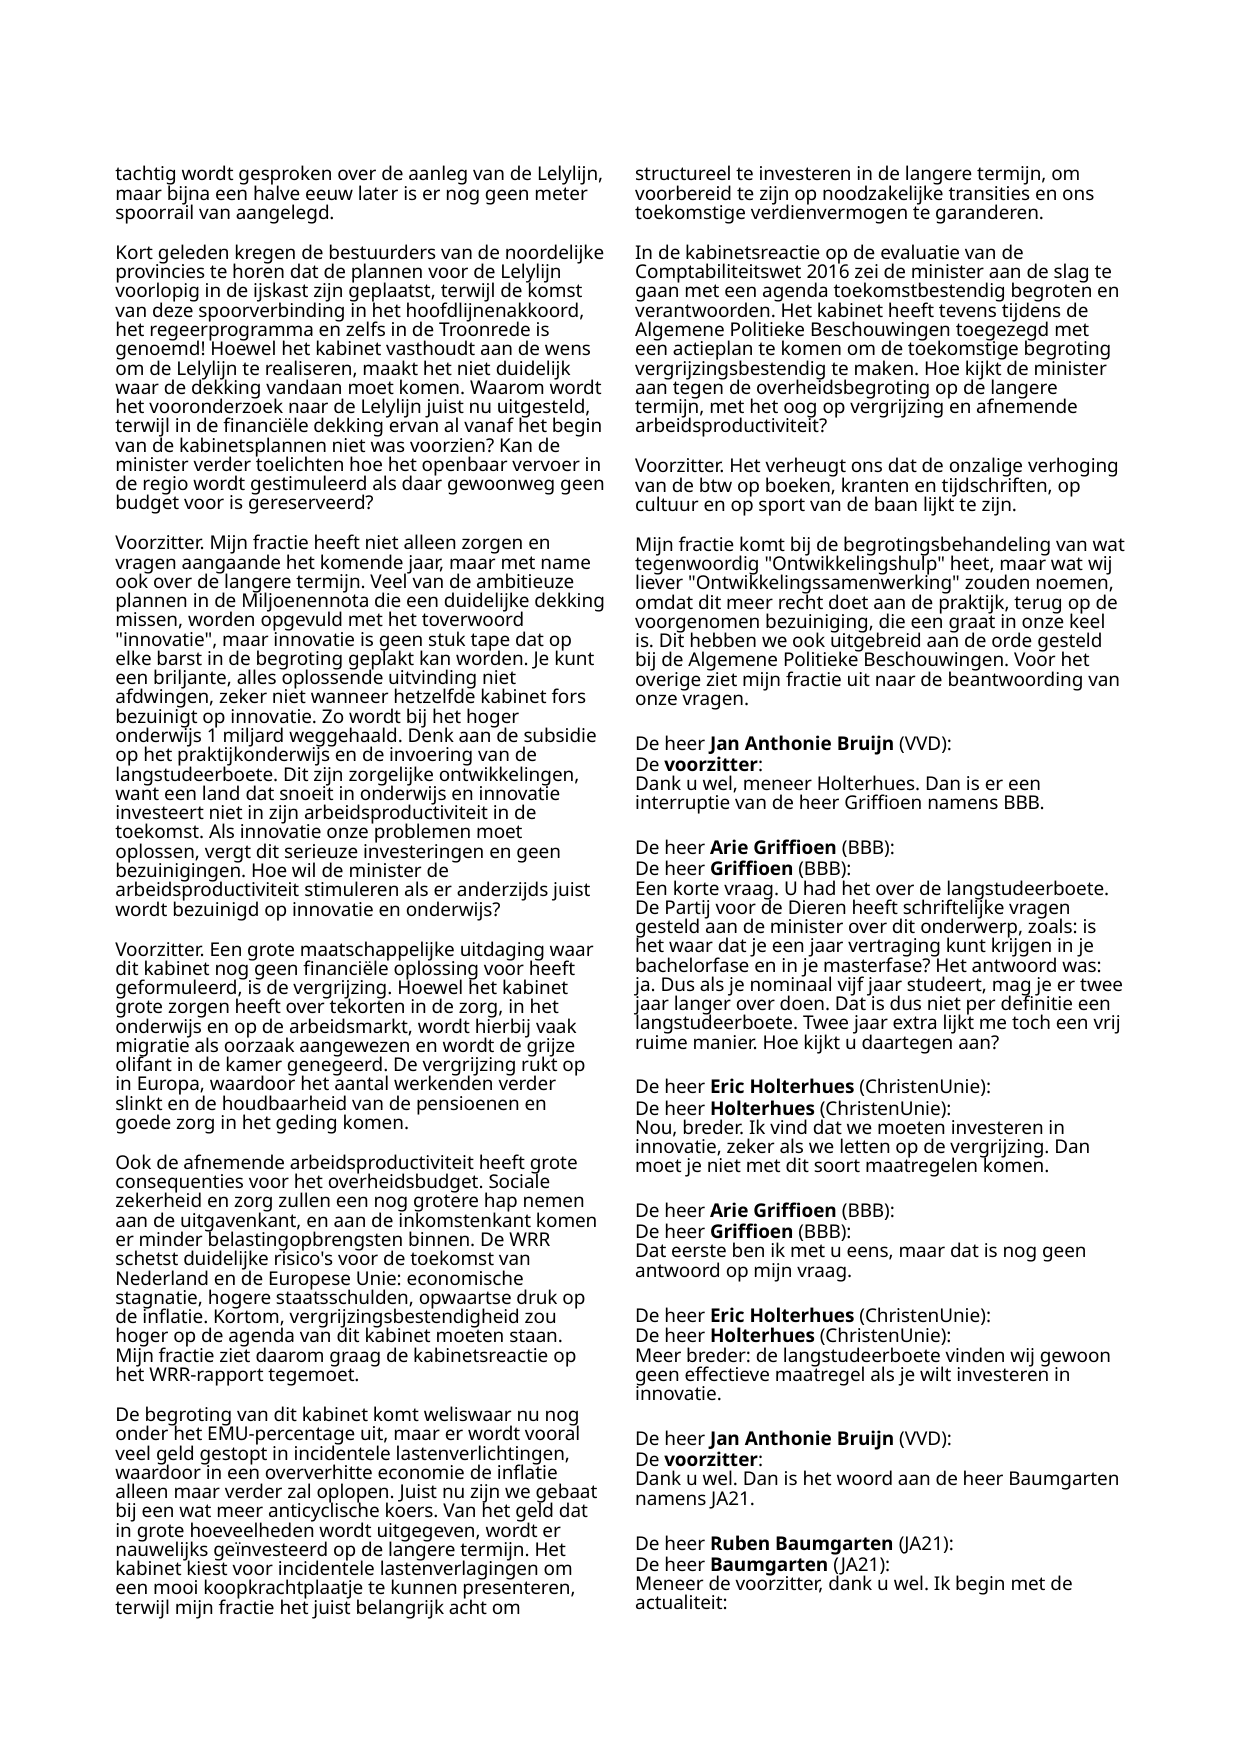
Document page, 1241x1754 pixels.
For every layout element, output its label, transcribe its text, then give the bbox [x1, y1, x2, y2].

text Ook de afnemende arbeidsproductiviteit heeft grote consequenties voor het overheidsbudget. Sociale zekerheid en zorg zullen een nog grotere hap nemen aan de uitgavenkant, en aan de inkomstenkant komen er minder belastingopbrengsten binnen. De WRR schetst duidelijke risico's voor de toekomst van Nederland en de Europese Unie: economische stagnatie, hogere staatsschulden, opwaartse druk op de inflatie. Kortom, vergrijzingsbestendigheid zou hoger op de agenda van dit kabinet moeten staan. Mijn fractie ziet daarom graag de kabinetsreactie op het WRR-rapport tegemoet. [115, 1154, 605, 1385]
text In de kabinetsreactie op de evaluatie van de Comptabiliteitswet 2016 zei de minister aan de slag te gaan met een agenda toekomstbestendig begroten en verantwoorden. Het kabinet heeft tevens tijdens de Algemene Politieke Beschouwingen toegezegd met een actieplan te komen om de toekomstige begroting vergrijzingsbestendig te maken. Hoe kijkt de minister aan tegen de overheidsbegroting op de langere termijn, met het oog op vergrijzing en afnemende arbeidsproductiviteit? [635, 244, 1125, 437]
text De heer Arie Griffioen (BBB): [635, 834, 1125, 860]
text De heer Jan Anthonie Bruijn (VVD): [635, 1425, 1125, 1451]
text Voorzitter. Het verheugt ons dat de onzalige verhoging van de btw op boeken, kranten en tijdschriften, op cultuur en op sport van de baan lijkt te zijn. [635, 457, 1125, 515]
text De heer Holterhues (ChristenUnie): [635, 1099, 1125, 1119]
text De voorzitter: [635, 1451, 1125, 1470]
text Meer breder: de langstudeerboete vinden wij gewoon geen effectieve maatregel als je wilt investeren in innovatie. [635, 1347, 1125, 1404]
text De begroting van dit kabinet komt weliswaar nu nog onder het EMU-percentage uit, maar er wordt vooral veel geld gestopt in incidentele lastenverlichtingen, waardoor in een oververhitte economie de inflatie alleen maar verder zal oplopen. Juist nu zijn we gebaat bij een wat meer anticyclische koers. Van het geld dat in grote hoeveelheden wordt uitgegeven, wordt er nauwelijks geïnvesteerd op de langere termijn. Het kabinet kiest voor incidentele lastenverlagingen om een mooi koopkrachtplaatje te kunnen presenteren, terwijl mijn fractie het juist belangrijk acht om [115, 1406, 605, 1618]
text De heer Griffioen (BBB): [635, 1223, 1125, 1242]
text De heer Ruben Baumgarten (JA21): [635, 1530, 1125, 1556]
text Een korte vraag. U had het over de langstudeerboete. De Partij voor de Dieren heeft schriftelijke vragen gesteld aan de minister over dit onderwerp, zoals: is het waar dat je een jaar vertraging kunt krijgen in je bachelorfase en in je masterfase? Het antwoord was: ja. Dus als je nominaal vijf jaar studeert, mag je er twee jaar langer over doen. Dat is dus niet per definitie een langstudeerboete. Twee jaar extra lijkt me toch een vrij ruime manier. Hoe kijkt u daartegen aan? [635, 879, 1125, 1053]
text Voorzitter. Mijn fractie heeft niet alleen zorgen en vragen aangaande het komende jaar, maar met name ook over de langere termijn. Veel van de ambitieuze plannen in de Miljoenennota die een duidelijke dekking missen, worden opgevuld met het toverwoord "innovatie", maar innovatie is geen stuk tape dat op elke barst in de begroting geplakt kan worden. Je kunt een briljante, alles oplossende uitvinding niet afdwingen, zeker niet wanneer hetzelfde kabinet fors bezuinigt op innovatie. Zo wordt bij het hoger onderwijs 1 miljard weggehaald. Denk aan de subsidie op het praktijkonderwijs en de invoering van de langstudeerboete. Dit zijn zorgelijke ontwikkelingen, want een land dat snoeit in onderwijs en innovatie investeert niet in zijn arbeidsproductiviteit in de toekomst. Als innovatie onze problemen moet oplossen, vergt dit serieuze investeringen en geen bezuinigingen. Hoe wil de minister de arbeidsproductiviteit stimuleren als er anderzijds juist wordt bezuinigd op innovatie en onderwijs? [115, 534, 605, 920]
text Meneer de voorzitter, dank u wel. Ik begin met de actualiteit: [635, 1575, 1125, 1613]
text De heer Arie Griffioen (BBB): [635, 1197, 1125, 1223]
text Voorzitter. Een grote maatschappelijke uitdaging waar dit kabinet nog geen financiële oplossing voor heeft geformuleerd, is de vergrijzing. Hoewel het kabinet grote zorgen heeft over tekorten in de zorg, in het onderwijs en op de arbeidsmarkt, wordt hierbij vaak migratie als oorzaak aangewezen en wordt de grijze olifant in de kamer genegeerd. De vergrijzing rukt op in Europa, waardoor het aantal werkenden verder slinkt en de houdbaarheid van de pensioenen en goede zorg in het geding komen. [115, 941, 605, 1133]
text De heer Jan Anthonie Bruijn (VVD): [635, 730, 1125, 756]
text Kort geleden kregen de bestuurders van de noordelijke provincies te horen dat de plannen voor de Lelylijn voorlopig in de ijskast zijn geplaatst, terwijl de komst van deze spoorverbinding in het hoofdlijnenakkoord, het regeerprogramma en zelfs in de Troonrede is genoemd! Hoewel het kabinet vasthoudt aan de wens om de Lelylijn te realiseren, maakt het niet duidelijk waar de dekking vandaan moet komen. Waarom wordt het vooronderzoek naar de Lelylijn juist nu uitgesteld, terwijl in de financiële dekking ervan al vanaf het begin van de kabinetsplannen niet was voorzien? Kan de minister verder toelichten hoe het openbaar vervoer in de regio wordt gestimuleerd als daar gewoonweg geen budget voor is gereserveerd? [115, 244, 605, 514]
text tachtig wordt gesproken over de aanleg van de Lelylijn, maar bijna een halve eeuw later is er nog geen meter spoorrail van aangelegd. [115, 165, 605, 223]
text Dat eerste ben ik met u eens, maar dat is nog geen antwoord op mijn vraag. [635, 1242, 1125, 1281]
text De heer Eric Holterhues (ChristenUnie): [635, 1074, 1125, 1099]
text De heer Holterhues (ChristenUnie): [635, 1327, 1125, 1347]
text De heer Eric Holterhues (ChristenUnie): [635, 1302, 1125, 1327]
text Dank u wel. Dan is het woord aan de heer Baumgarten namens JA21. [635, 1470, 1125, 1509]
text Mijn fractie komt bij de begrotingsbehandeling van wat tegenwoordig "Ontwikkelingshulp" heet, maar wat wij liever "Ontwikkelingssamenwerking" zouden noemen, omdat dit meer recht doet aan de praktijk, terug op de voorgenomen bezuiniging, die een graat in onze keel is. Dit hebben we ook uitgebreid aan de orde gesteld bij de Algemene Politieke Beschouwingen. Voor het overige ziet mijn fractie uit naar de beantwoording van onze vragen. [635, 536, 1125, 709]
text structureel te investeren in de langere termijn, om voorbereid te zijn op noodzakelijke transities en ons toekomstige verdienvermogen te garanderen. [635, 165, 1125, 223]
text Nou, breder. Ik vind dat we moeten investeren in innovatie, zeker als we letten op de vergrijzing. Dan moet je niet met dit soort maatregelen komen. [635, 1119, 1125, 1177]
text De voorzitter: [635, 756, 1125, 775]
text De heer Baumgarten (JA21): [635, 1556, 1125, 1575]
text Dank u wel, meneer Holterhues. Dan is er een interruptie van de heer Griffioen namens BBB. [635, 775, 1125, 814]
text De heer Griffioen (BBB): [635, 860, 1125, 879]
